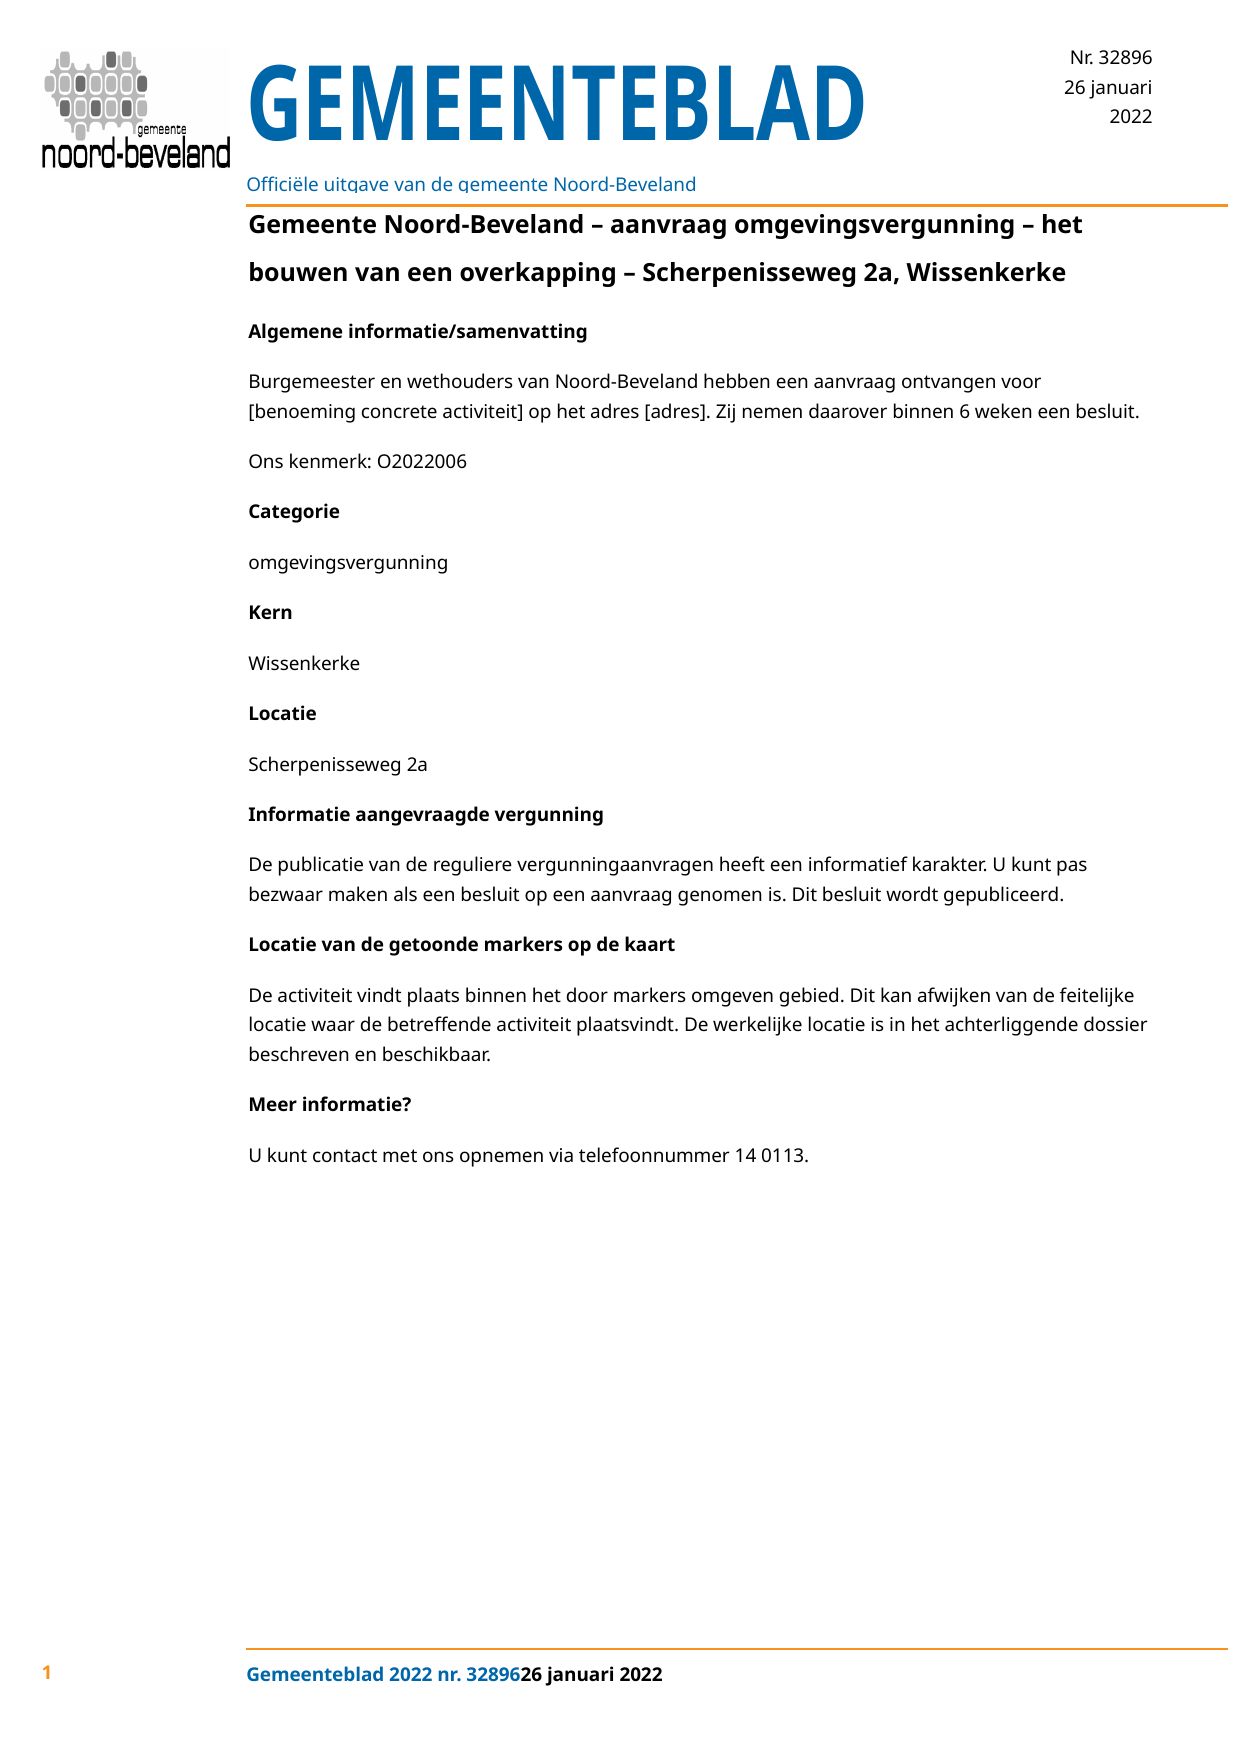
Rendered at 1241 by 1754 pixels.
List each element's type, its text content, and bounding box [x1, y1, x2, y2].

text De activiteit vindt plaats binnen het door markers omgeven gebied. Dit kan afwijken van de feitelijke locatie waar de betreffende activiteit plaatsvindt. De werkelijke locatie is in het achterliggende dossier beschreven en beschikbaar. [248, 982, 1152, 1067]
text Algemene informatie/samenvatting [248, 318, 1152, 344]
text Gemeente Noord-Beveland – aanvraag omgevingsvergunning – het bouwen van een overkapping – Scherpenisseweg 2a, Wissenkerke [248, 207, 1152, 288]
text Categorie [248, 499, 1152, 524]
text Wissenkerke [248, 650, 1152, 676]
picture [41, 47, 231, 172]
text Meer informatie? [248, 1092, 1152, 1117]
text Locatie [248, 700, 1152, 726]
text Kern [248, 599, 1152, 625]
text Informatie aangevraagde vergunning [248, 801, 1152, 827]
text U kunt contact met ons opnemen via telefoonnummer 14 0113. [248, 1142, 1152, 1168]
text omgevingsvergunning [248, 549, 1152, 575]
text De publicatie van de reguliere vergunningaanvragen heeft een informatief karakter. U kunt pas bezwaar maken als een besluit op een aanvraag genomen is. Dit besluit wordt gepubliceerd. [248, 852, 1152, 907]
text Locatie van de getoonde markers op de kaart [248, 932, 1152, 957]
text Scherpenisseweg 2a [248, 751, 1152, 777]
text Ons kenmerk: O2022006 [248, 448, 1152, 474]
text Burgemeester en wethouders van Noord-Beveland hebben een aanvraag ontvangen voor [benoeming concrete activiteit] op het adres [adres]. Zij nemen daarover binnen 6 weken een besluit. [248, 368, 1152, 424]
